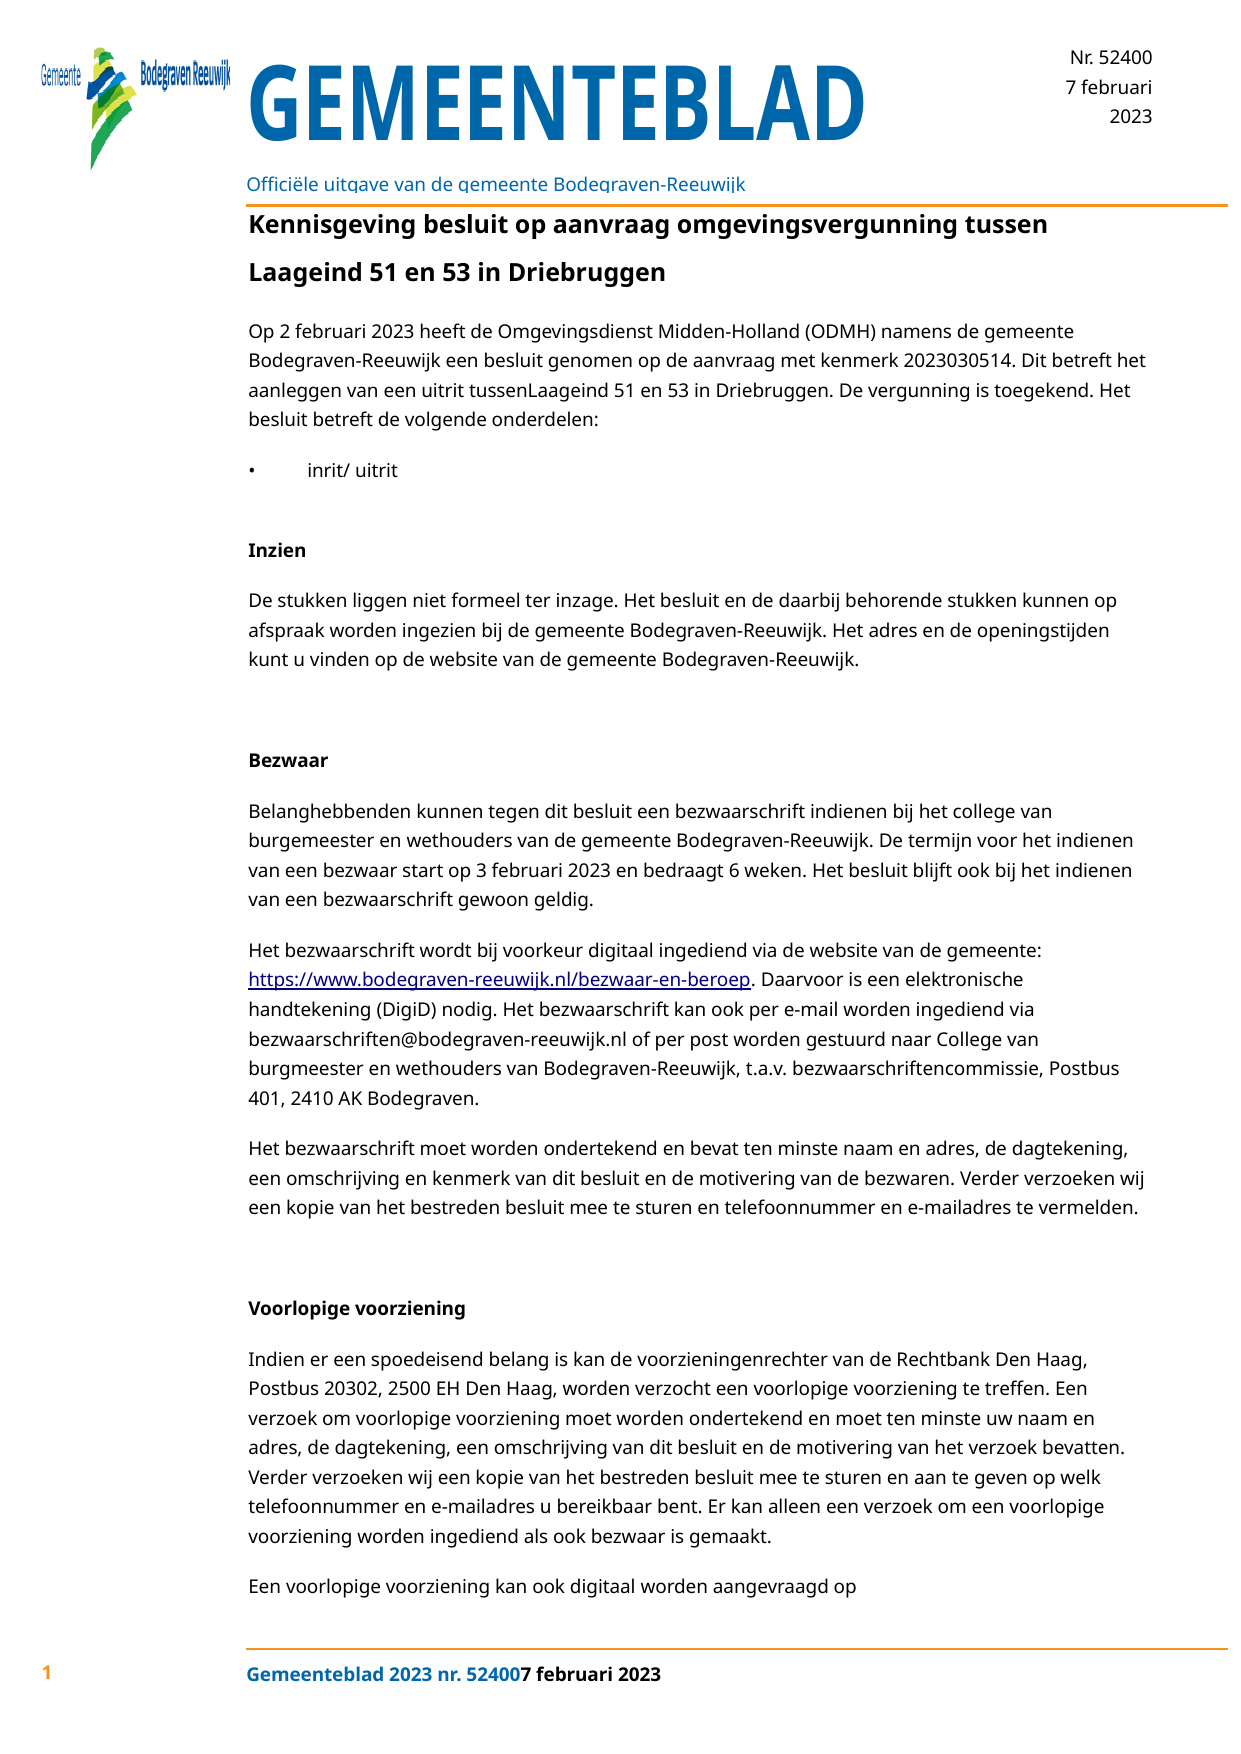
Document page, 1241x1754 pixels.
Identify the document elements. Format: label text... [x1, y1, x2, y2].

text Het bezwaarschrift wordt bij voorkeur digitaal ingediend via de website van de gemeente: https://www.bodegraven-reeuwijk.nl/bezwaar-en-beroep. Daarvoor is een elektronische handtekening (DigiD) nodig. Het bezwaarschrift kan ook per e-mail worden ingediend via bezwaarschriften@bodegraven-reeuwijk.nl of per post worden gestuurd naar College van burgmeester en wethouders van Bodegraven-Reeuwijk, t.a.v. bezwaarschriftencommissie, Postbus 401, 2410 AK Bodegraven. [248, 937, 1152, 1111]
text Indien er een spoedeisend belang is kan de voorzieningenrechter van de Rechtbank Den Haag, Postbus 20302, 2500 EH Den Haag, worden verzocht een voorlopige voorziening te treffen. Een verzoek om voorlopige voorziening moet worden ondertekend en moet ten minste uw naam en adres, de dagtekening, een omschrijving van dit besluit en de motivering van het verzoek bevatten. Verder verzoeken wij een kopie van het bestreden besluit mee te sturen en aan te geven op welk telefoonnummer en e-mailadres u bereikbaar bent. Er kan alleen een verzoek om een voorlopige voorziening worden ingediend als ook bezwaar is gemaakt. [248, 1346, 1152, 1549]
text Belanghebbenden kunnen tegen dit besluit een bezwaarschrift indienen bij het college van burgemeester en wethouders van de gemeente Bodegraven-Reeuwijk. De termijn voor het indienen van een bezwaar start op 3 februari 2023 en bedraagt 6 weken. Het besluit blijft ook bij het indienen van een bezwaarschrift gewoon geldig. [248, 798, 1152, 912]
text Inzien [248, 537, 1152, 563]
text Voorlopige voorziening [248, 1295, 1152, 1321]
text Kennisgeving besluit op aanvraag omgevingsvergunning tussen Laageind 51 en 53 in Driebruggen [248, 207, 1152, 288]
text Op 2 februari 2023 heeft de Omgevingsdienst Midden-Holland (ODMH) namens de gemeente Bodegraven-Reeuwijk een besluit genomen op de aanvraag met kenmerk 2023030514. Dit betreft het aanleggen van een uitrit tussenLaageind 51 en 53 in Driebruggen. De vergunning is toegekend. Het besluit betreft de volgende onderdelen: [248, 318, 1152, 432]
list inrit/ uitrit [248, 457, 1152, 483]
picture [41, 47, 231, 172]
text Het bezwaarschrift moet worden ondertekend en bevat ten minste naam en adres, de dagtekening, een omschrijving en kenmerk van dit besluit en de motivering van de bezwaren. Verder verzoeken wij een kopie van het bestreden besluit mee te sturen en telefoonnummer en e-mailadres te vermelden. [248, 1135, 1152, 1220]
text Een voorlopige voorziening kan ook digitaal worden aangevraagd op [248, 1574, 1152, 1599]
text De stukken liggen niet formeel ter inzage. Het besluit en de daarbij behorende stukken kunnen op afspraak worden ingezien bij de gemeente Bodegraven-Reeuwijk. Het adres en de openingstijden kunt u vinden op de website van de gemeente Bodegraven-Reeuwijk. [248, 587, 1152, 672]
text Bezwaar [248, 747, 1152, 773]
